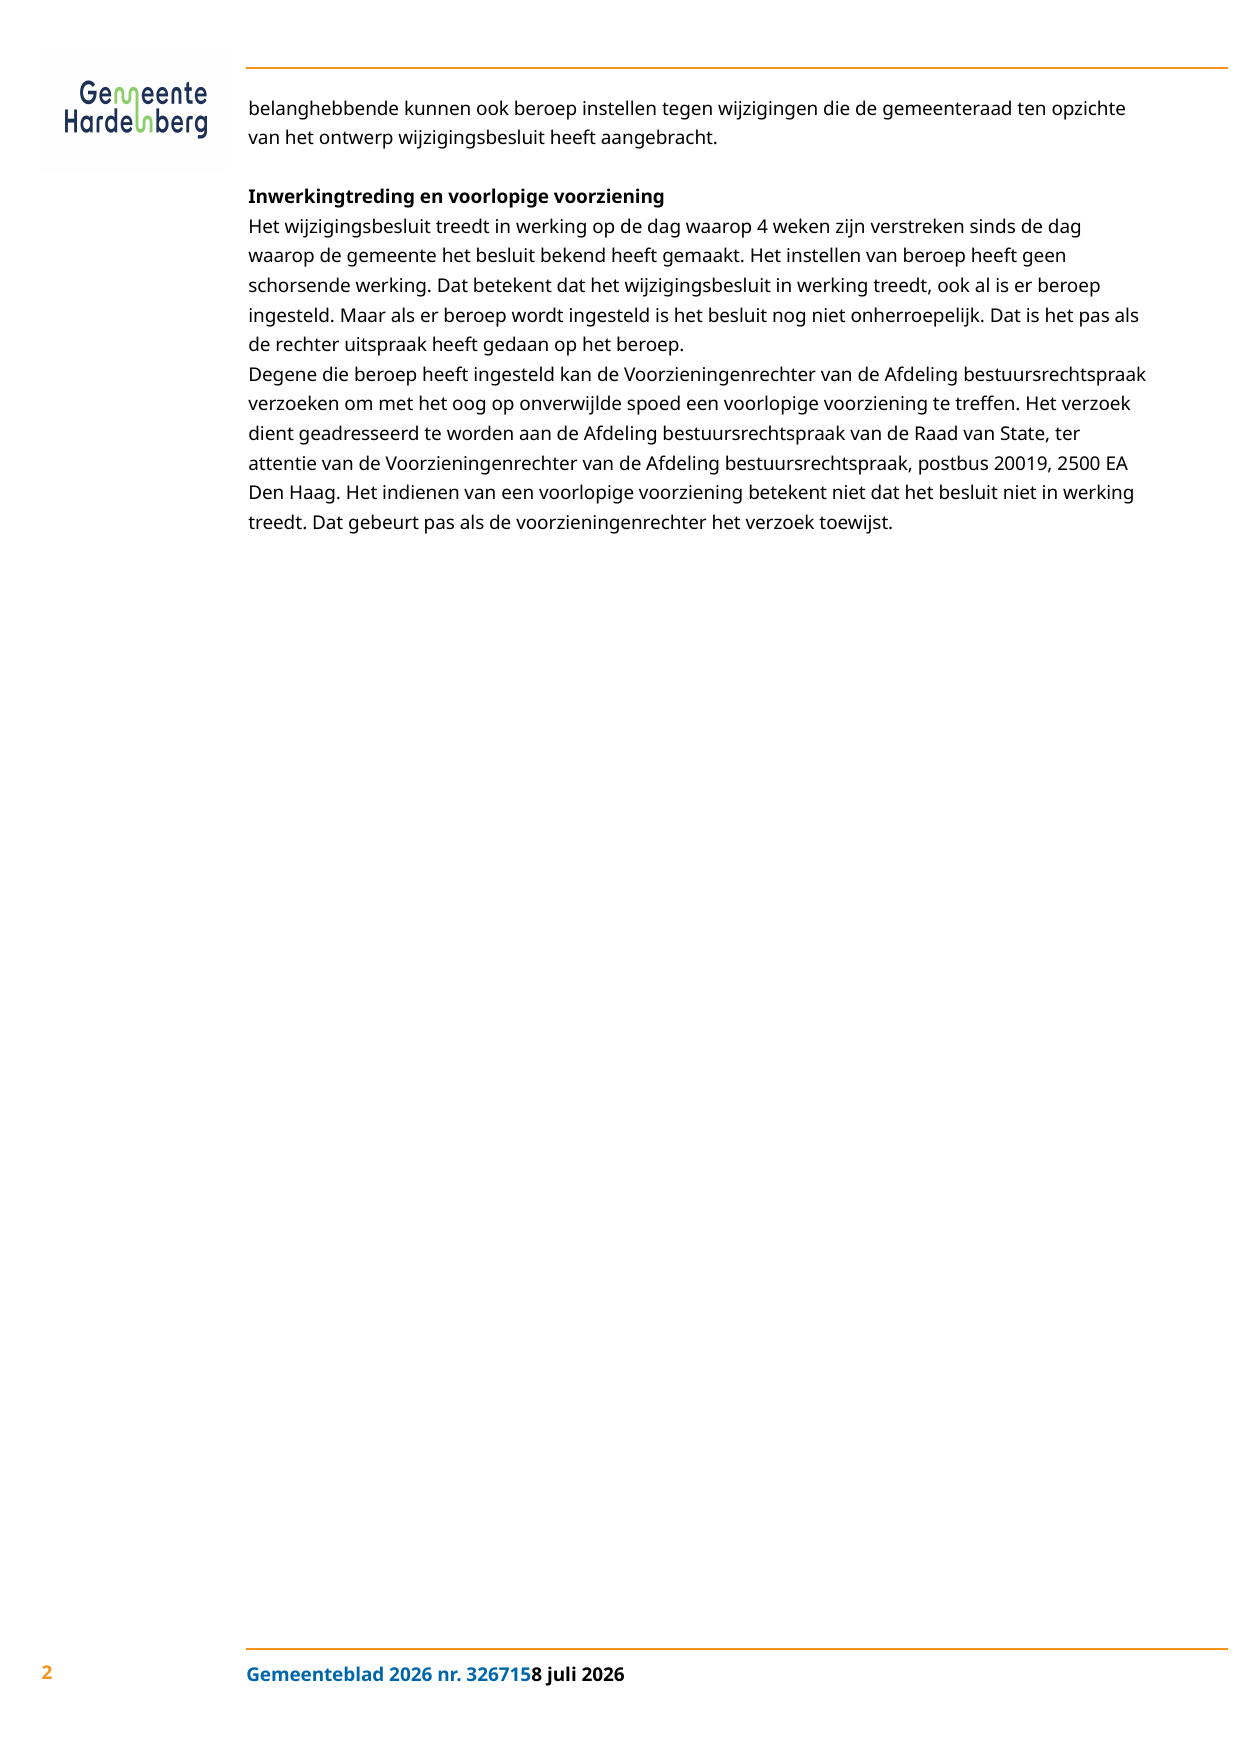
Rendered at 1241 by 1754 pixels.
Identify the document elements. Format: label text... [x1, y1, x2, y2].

text belanghebbende kunnen ook beroep instellen tegen wijzigingen die de gemeenteraad ten opzichte van het ontwerp wijzigingsbesluit heeft aangebracht. [248, 95, 1152, 150]
text Inwerkingtreding en voorlopige voorziening [248, 183, 1152, 209]
picture [41, 47, 231, 172]
text Degene die beroep heeft ingesteld kan de Voorzieningenrechter van de Afdeling bestuursrechtspraak verzoeken om met het oog op onverwijlde spoed een voorlopige voorziening te treffen. Het verzoek dient geadresseerd te worden aan de Afdeling bestuursrechtspraak van de Raad van State, ter attentie van de Voorzieningenrechter van de Afdeling bestuursrechtspraak, postbus 20019, 2500 EA Den Haag. Het indienen van een voorlopige voorziening betekent niet dat het besluit niet in werking treedt. Dat gebeurt pas als de voorzieningenrechter het verzoek toewijst. [248, 361, 1152, 535]
text Het wijzigingsbesluit treedt in werking op de dag waarop 4 weken zijn verstreken sinds de dag waarop de gemeente het besluit bekend heeft gemaakt. Het instellen van beroep heeft geen schorsende werking. Dat betekent dat het wijzigingsbesluit in werking treedt, ook al is er beroep ingesteld. Maar als er beroep wordt ingesteld is het besluit nog niet onherroepelijk. Dat is het pas als de rechter uitspraak heeft gedaan op het beroep. [248, 213, 1152, 357]
